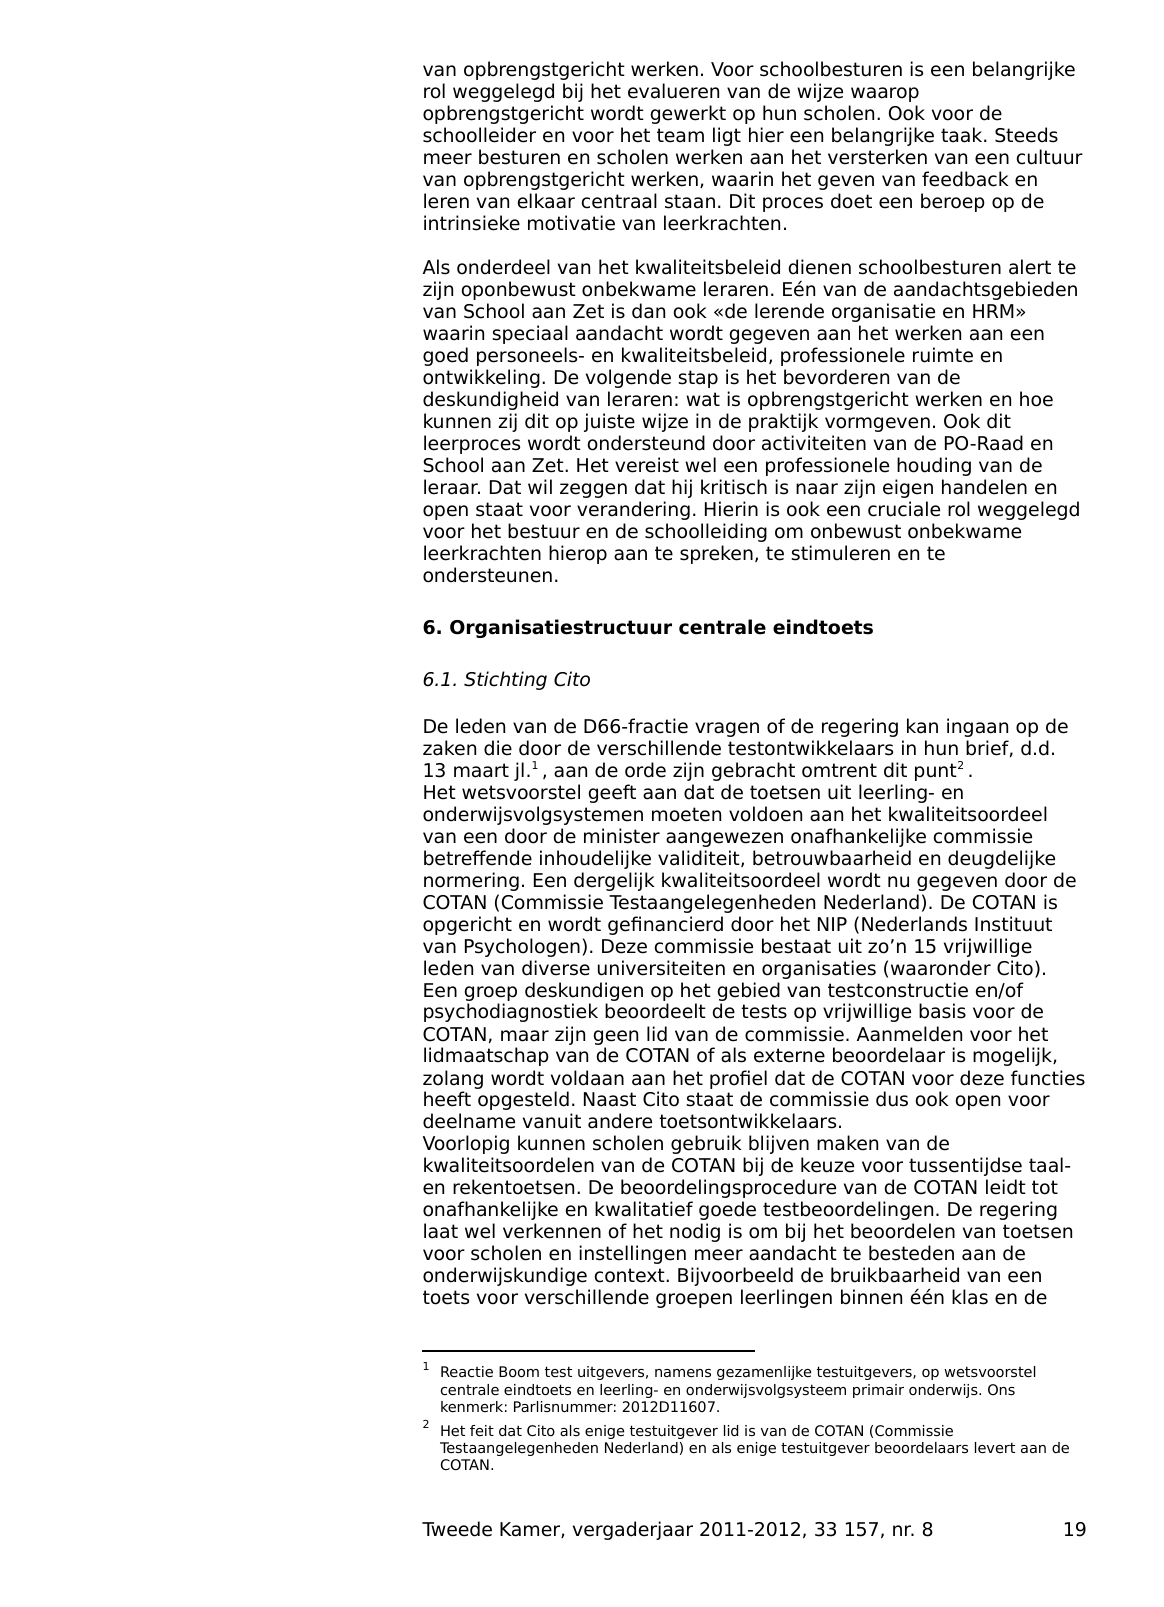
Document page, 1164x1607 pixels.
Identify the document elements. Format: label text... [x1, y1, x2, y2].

subtitle 6. Organisatiestructuur centrale eindtoets [422, 617, 1087, 639]
text Als onderdeel van het kwaliteitsbeleid dienen schoolbesturen alert te zijn oponbewust onbekwame leraren. Eén van de aandachtsgebieden van School aan Zet is dan ook «de lerende organisatie en HRM» waarin speciaal aandacht wordt gegeven aan het werken aan een goed personeels- en kwaliteitsbeleid, professionele ruimte en ontwikkeling. De volgende stap is het bevorderen van de deskundigheid van leraren: wat is opbrengstgericht werken en hoe kunnen zij dit op juiste wijze in de praktijk vormgeven. Ook dit leerproces wordt ondersteund door activiteiten van de PO-Raad en School aan Zet. Het vereist wel een professionele houding van de leraar. Dat wil zeggen dat hij kritisch is naar zijn eigen handelen en open staat voor verandering. Hierin is ook een cruciale rol weggelegd voor het bestuur en de schoolleiding om onbewust onbekwame leerkrachten hierop aan te spreken, te stimuleren en te ondersteunen. [422, 257, 1087, 587]
subtitle 6.1. Stichting Cito [422, 669, 1087, 691]
text De leden van de D66-fractie vragen of de regering kan ingaan op de zaken die door de verschillende testontwikkelaars in hun brief, d.d. 13 maart jl., aan de orde zijn gebracht omtrent dit punt. [422, 716, 1087, 782]
text Het feit dat Cito als enige testuitgever lid is van de COTAN (Commissie Testaangelegenheden Nederland) en als enige testuitgever beoordelaars levert aan de COTAN. [422, 1418, 1087, 1474]
text Voorlopig kunnen scholen gebruik blijven maken van de kwaliteitsoordelen van de COTAN bij de keuze voor tussentijdse taal- en rekentoetsen. De beoordelingsprocedure van de COTAN leidt tot onafhankelijke en kwalitatief goede testbeoordelingen. De regering laat wel verkennen of het nodig is om bij het beoordelen van toetsen voor scholen en instellingen meer aandacht te besteden aan de onderwijskundige context. Bijvoorbeeld de bruikbaarheid van een toets voor verschillende groepen leerlingen binnen één klas en de [422, 1133, 1087, 1309]
text Het wetsvoorstel geeft aan dat de toetsen uit leerling- en onderwijsvolgsystemen moeten voldoen aan het kwaliteitsoordeel van een door de minister aangewezen onafhankelijke commissie betreffende inhoudelijke validiteit, betrouwbaarheid en deugdelijke normering. Een dergelijk kwaliteitsoordeel wordt nu gegeven door de COTAN (Commissie Testaangelegenheden Nederland). De COTAN is opgericht en wordt gefinancierd door het NIP (Nederlands Instituut van Psychologen). Deze commissie bestaat uit zo’n 15 vrijwillige leden van diverse universiteiten en organisaties (waaronder Cito). Een groep deskundigen op het gebied van testconstructie en/of psychodiagnostiek beoordeelt de tests op vrijwillige basis voor de COTAN, maar zijn geen lid van de commissie. Aanmelden voor het lidmaatschap van de COTAN of als externe beoordelaar is mogelijk, zolang wordt voldaan aan het profiel dat de COTAN voor deze functies heeft opgesteld. Naast Cito staat de commissie dus ook open voor deelname vanuit andere toetsontwikkelaars. [422, 782, 1087, 1133]
text van opbrengstgericht werken. Voor schoolbesturen is een belangrijke rol weggelegd bij het evalueren van de wijze waarop opbrengstgericht wordt gewerkt op hun scholen. Ook voor de schoolleider en voor het team ligt hier een belangrijke taak. Steeds meer besturen en scholen werken aan het versterken van een cultuur van opbrengstgericht werken, waarin het geven van feedback en leren van elkaar centraal staan. Dit proces doet een beroep op de intrinsieke motivatie van leerkrachten. [422, 59, 1087, 235]
text Reactie Boom test uitgevers, namens gezamenlijke testuitgevers, op wetsvoorstel centrale eindtoets en leerling- en onderwijsvolgsysteem primair onderwijs. Ons kenmerk: Parlisnummer: 2012D11607. [422, 1360, 1087, 1416]
